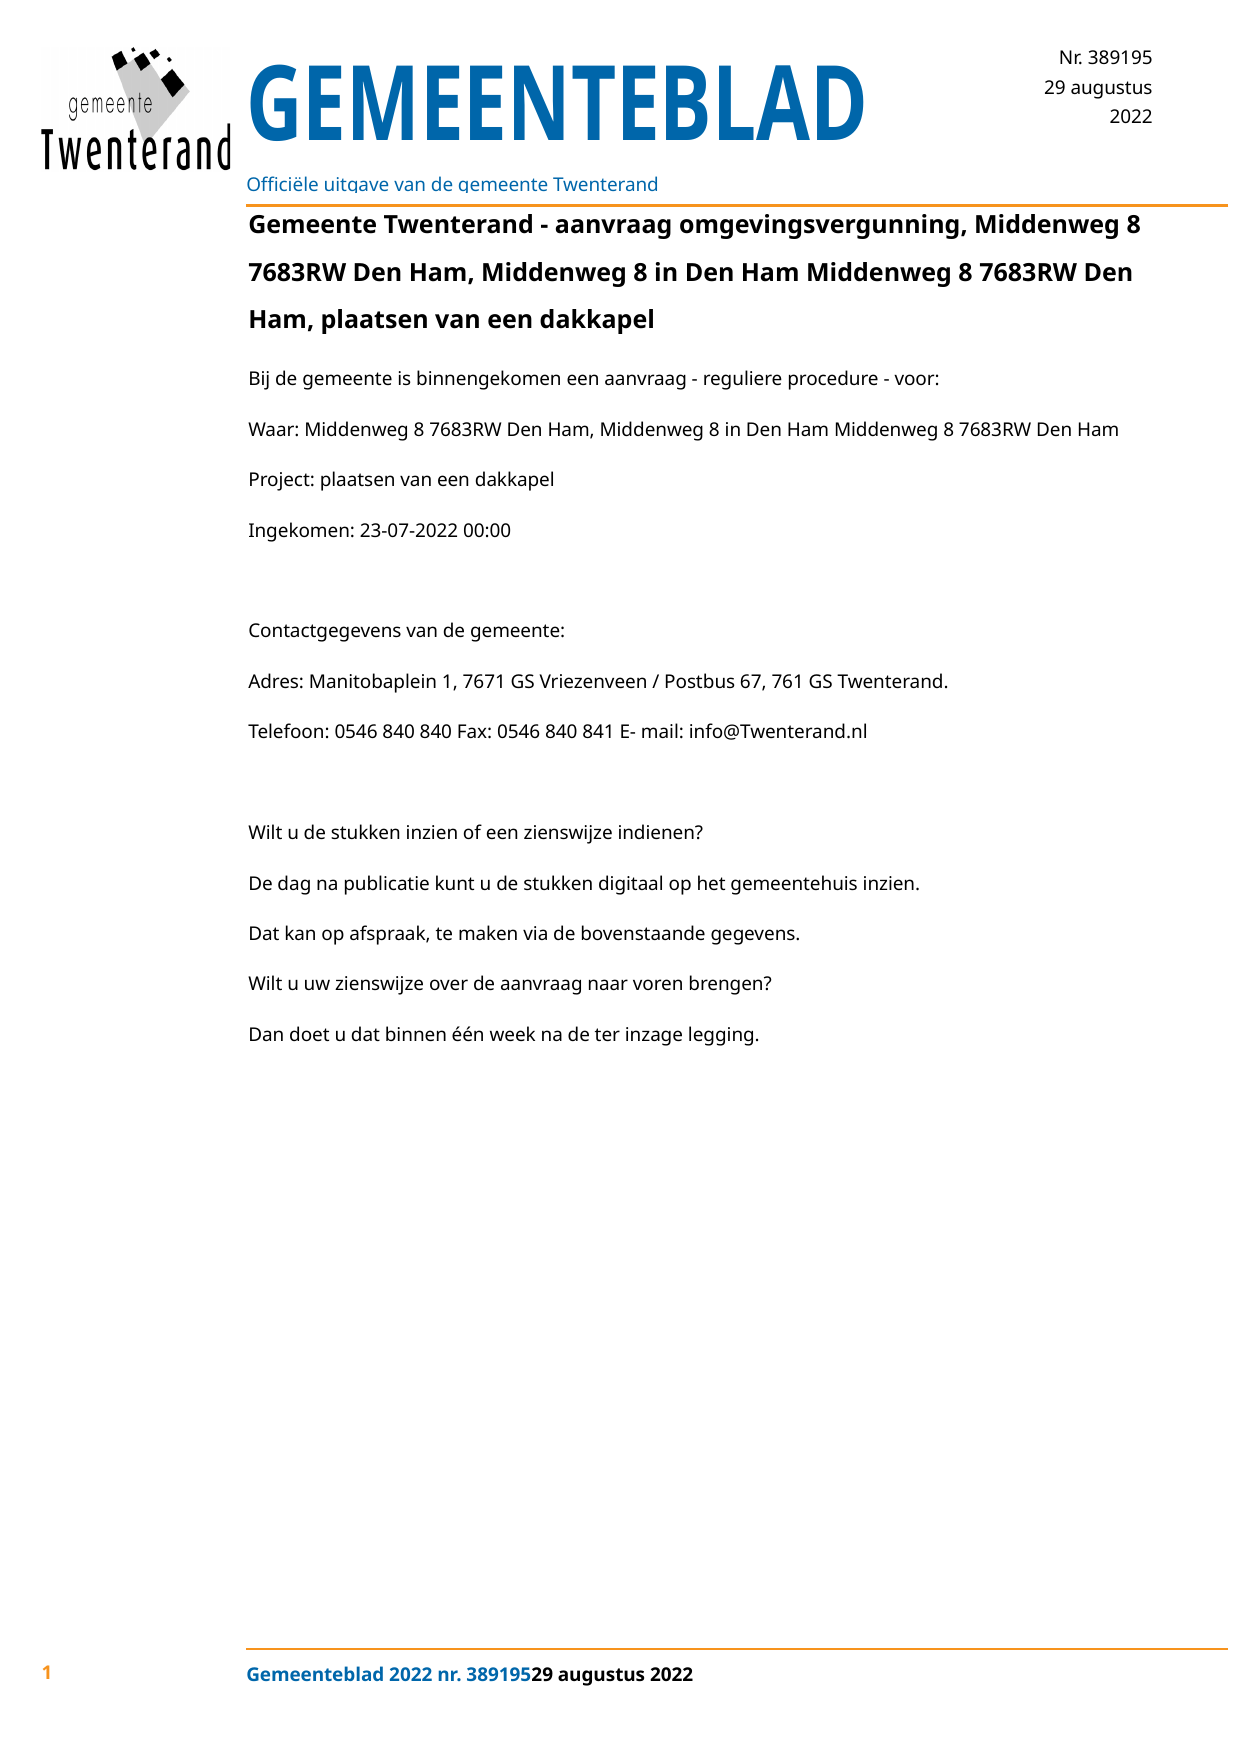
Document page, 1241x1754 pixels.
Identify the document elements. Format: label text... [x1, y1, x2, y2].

text Contactgegevens van de gemeente: [248, 618, 1152, 643]
text Wilt u uw zienswijze over de aanvraag naar voren brengen? [248, 971, 1152, 996]
text Waar: Middenweg 8 7683RW Den Ham, Middenweg 8 in Den Ham Middenweg 8 7683RW Den Ham [248, 416, 1152, 442]
text Telefoon: 0546 840 840 Fax: 0546 840 841 E- mail: info@Twenterand.nl [248, 718, 1152, 744]
text Wilt u de stukken inzien of een zienswijze indienen? [248, 819, 1152, 845]
text De dag na publicatie kunt u de stukken digitaal op het gemeentehuis inzien. [248, 870, 1152, 895]
text Dat kan op afspraak, te maken via de bovenstaande gegevens. [248, 920, 1152, 946]
text Project: plaatsen van een dakkapel [248, 466, 1152, 492]
text Gemeente Twenterand - aanvraag omgevingsvergunning, Middenweg 8 7683RW Den Ham, Middenweg 8 in Den Ham Middenweg 8 7683RW Den Ham, plaatsen van een dakkapel [248, 207, 1152, 336]
text Adres: Manitobaplein 1, 7671 GS Vriezenveen / Postbus 67, 761 GS Twenterand. [248, 668, 1152, 694]
text Dan doet u dat binnen één week na de ter inzage legging. [248, 1021, 1152, 1047]
picture [41, 47, 231, 172]
text Ingekomen: 23-07-2022 00:00 [248, 517, 1152, 542]
text Bij de gemeente is binnengekomen een aanvraag - reguliere procedure - voor: [248, 366, 1152, 391]
